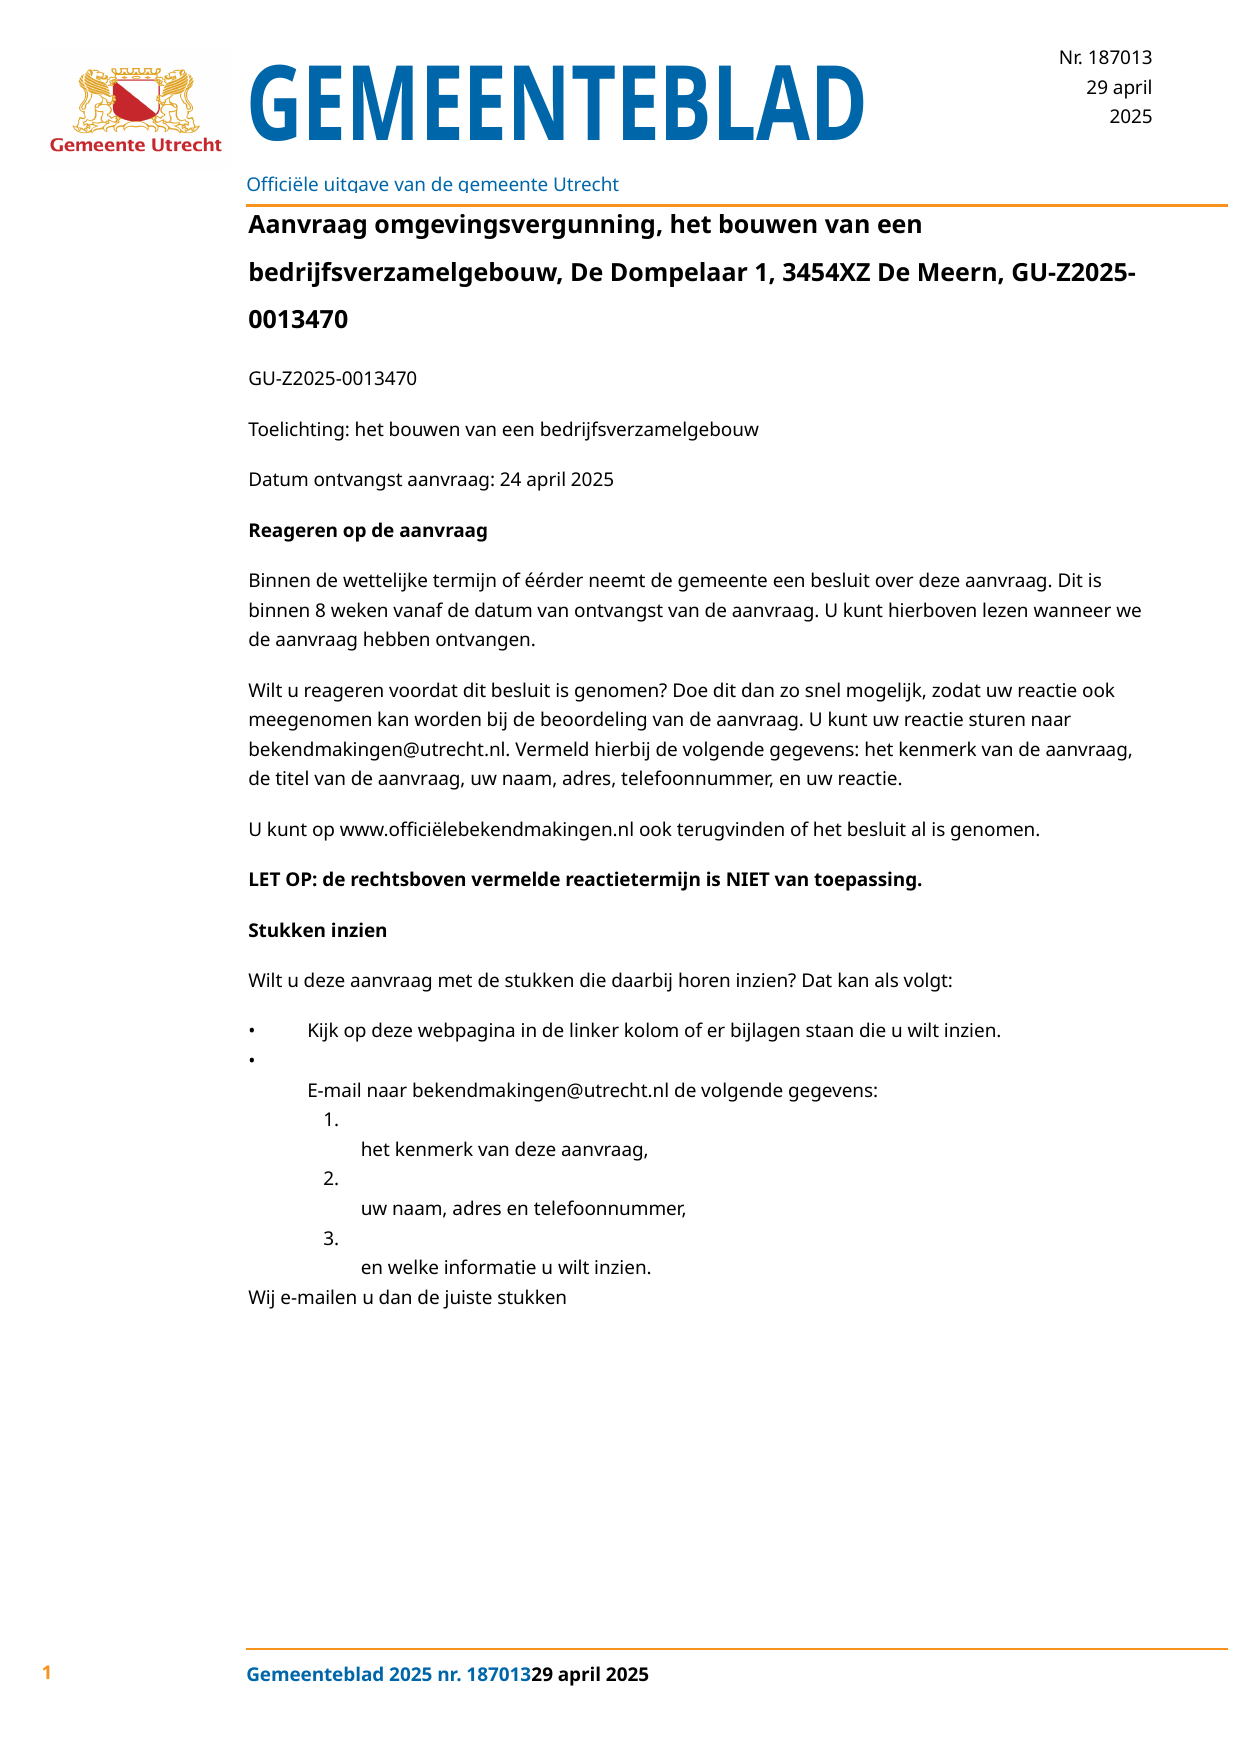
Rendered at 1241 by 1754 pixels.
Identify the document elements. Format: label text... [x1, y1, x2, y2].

list uw naam, adres en telefoonnummer, [323, 1195, 1152, 1221]
text Binnen de wettelijke termijn of éérder neemt de gemeente een besluit over deze aanvraag. Dit is binnen 8 weken vanaf de datum van ontvangst van de aanvraag. U kunt hierboven lezen wanneer we de aanvraag hebben ontvangen. [248, 567, 1152, 652]
text Datum ontvangst aanvraag: 24 april 2025 [248, 466, 1152, 492]
list en welke informatie u wilt inzien. [323, 1254, 1152, 1280]
text Toelichting: het bouwen van een bedrijfsverzamelgebouw [248, 416, 1152, 442]
text Wilt u deze aanvraag met de stukken die daarbij horen inzien? Dat kan als volgt: [248, 967, 1152, 993]
text LET OP: de rechtsboven vermelde reactietermijn is NIET van toepassing. [248, 866, 1152, 892]
text U kunt op www.officiëlebekendmakingen.nl ook terugvinden of het besluit al is genomen. [248, 816, 1152, 842]
text Reageren op de aanvraag [248, 517, 1152, 542]
text Wij e-mailen u dan de juiste stukken [248, 1284, 1152, 1309]
list E-mail naar bekendmakingen@utrecht.nl de volgende gegevens: [248, 1077, 1152, 1102]
text Stukken inzien [248, 917, 1152, 942]
text Wilt u reageren voordat dit besluit is genomen? Doe dit dan zo snel mogelijk, zodat uw reactie ook meegenomen kan worden bij de beoordeling van de aanvraag. U kunt uw reactie sturen naar bekendmakingen@utrecht.nl. Vermeld hierbij de volgende gegevens: het kenmerk van de aanvraag, de titel van de aanvraag, uw naam, adres, telefoonnummer, en uw reactie. [248, 677, 1152, 791]
list het kenmerk van deze aanvraag, [323, 1136, 1152, 1162]
text GU-Z2025-0013470 [248, 366, 1152, 391]
picture [41, 47, 231, 172]
text Aanvraag omgevingsvergunning, het bouwen van een bedrijfsverzamelgebouw, De Dompelaar 1, 3454XZ De Meern, GU-Z2025-0013470 [248, 207, 1152, 336]
list Kijk op deze webpagina in de linker kolom of er bijlagen staan die u wilt inzien. [248, 1018, 1152, 1043]
